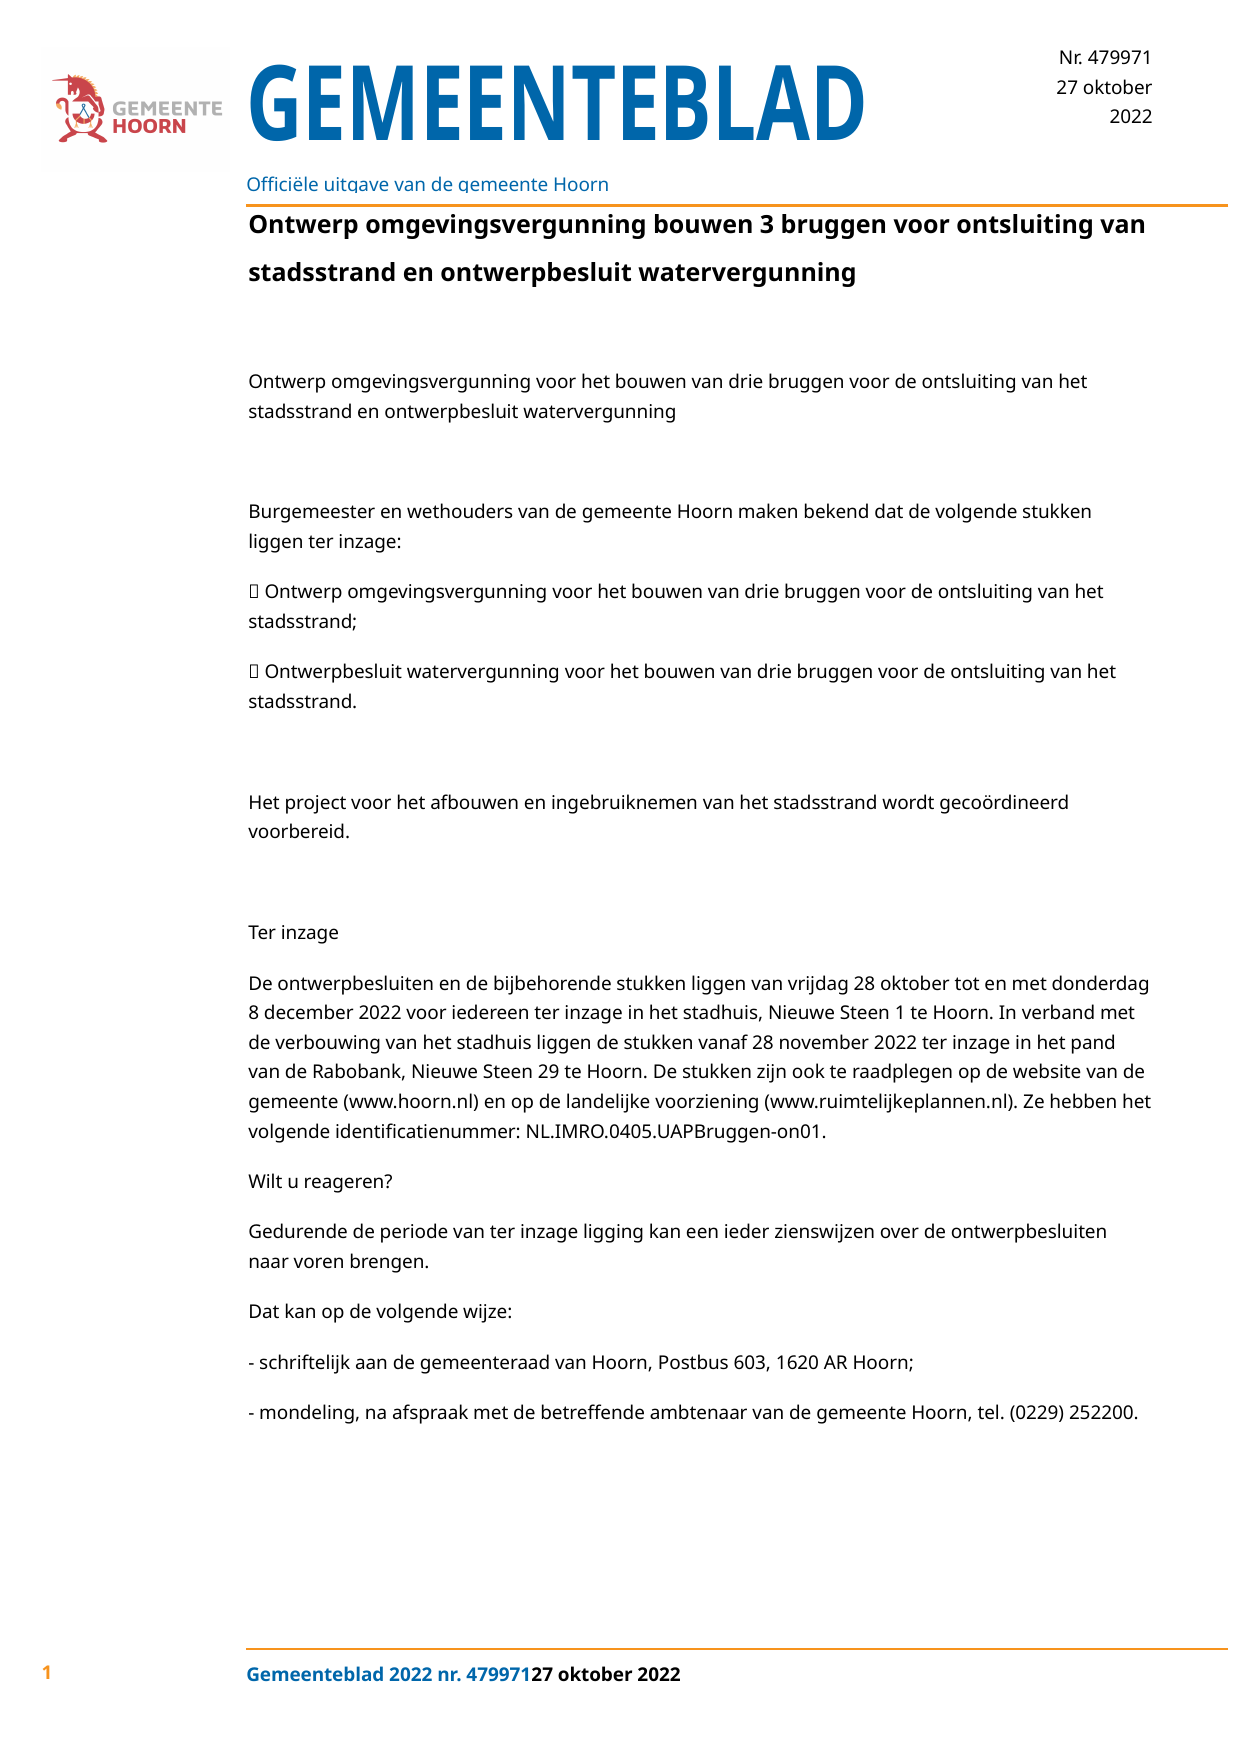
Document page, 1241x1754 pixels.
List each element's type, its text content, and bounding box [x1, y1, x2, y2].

text Ter inzage [248, 919, 1152, 945]
text  Ontwerpbesluit watervergunning voor het bouwen van drie bruggen voor de ontsluiting van het stadsstrand. [248, 659, 1152, 714]
text  Ontwerp omgevingsvergunning voor het bouwen van drie bruggen voor de ontsluiting van het stadsstrand; [248, 579, 1152, 634]
text De ontwerpbesluiten en de bijbehorende stukken liggen van vrijdag 28 oktober tot en met donderdag 8 december 2022 voor iedereen ter inzage in het stadhuis, Nieuwe Steen 1 te Hoorn. In verband met de verbouwing van het stadhuis liggen de stukken vanaf 28 november 2022 ter inzage in het pand van de Rabobank, Nieuwe Steen 29 te Hoorn. De stukken zijn ook te raadplegen op de website van de gemeente (www.hoorn.nl) en op de landelijke voorziening (www.ruimtelijkeplannen.nl). Ze hebben het volgende identificatienummer: NL.IMRO.0405.UAPBruggen-on01. [248, 970, 1152, 1144]
text Ontwerp omgevingsvergunning bouwen 3 bruggen voor ontsluiting van stadsstrand en ontwerpbesluit watervergunning [248, 207, 1152, 288]
text Burgemeester en wethouders van de gemeente Hoorn maken bekend dat de volgende stukken liggen ter inzage: [248, 499, 1152, 554]
text Ontwerp omgevingsvergunning voor het bouwen van drie bruggen voor de ontsluiting van het stadsstrand en ontwerpbesluit watervergunning [248, 368, 1152, 424]
text Gedurende de periode van ter inzage ligging kan een ieder zienswijzen over de ontwerpbesluiten naar voren brengen. [248, 1219, 1152, 1274]
text - schriftelijk aan de gemeenteraad van Hoorn, Postbus 603, 1620 AR Hoorn; [248, 1349, 1152, 1375]
text Wilt u reageren? [248, 1168, 1152, 1194]
text Het project voor het afbouwen en ingebruiknemen van het stadsstrand wordt gecoördineerd voorbereid. [248, 789, 1152, 844]
text - mondeling, na afspraak met de betreffende ambtenaar van de gemeente Hoorn, tel. (0229) 252200. [248, 1399, 1152, 1425]
picture [41, 47, 231, 172]
text Dat kan op de volgende wijze: [248, 1299, 1152, 1324]
